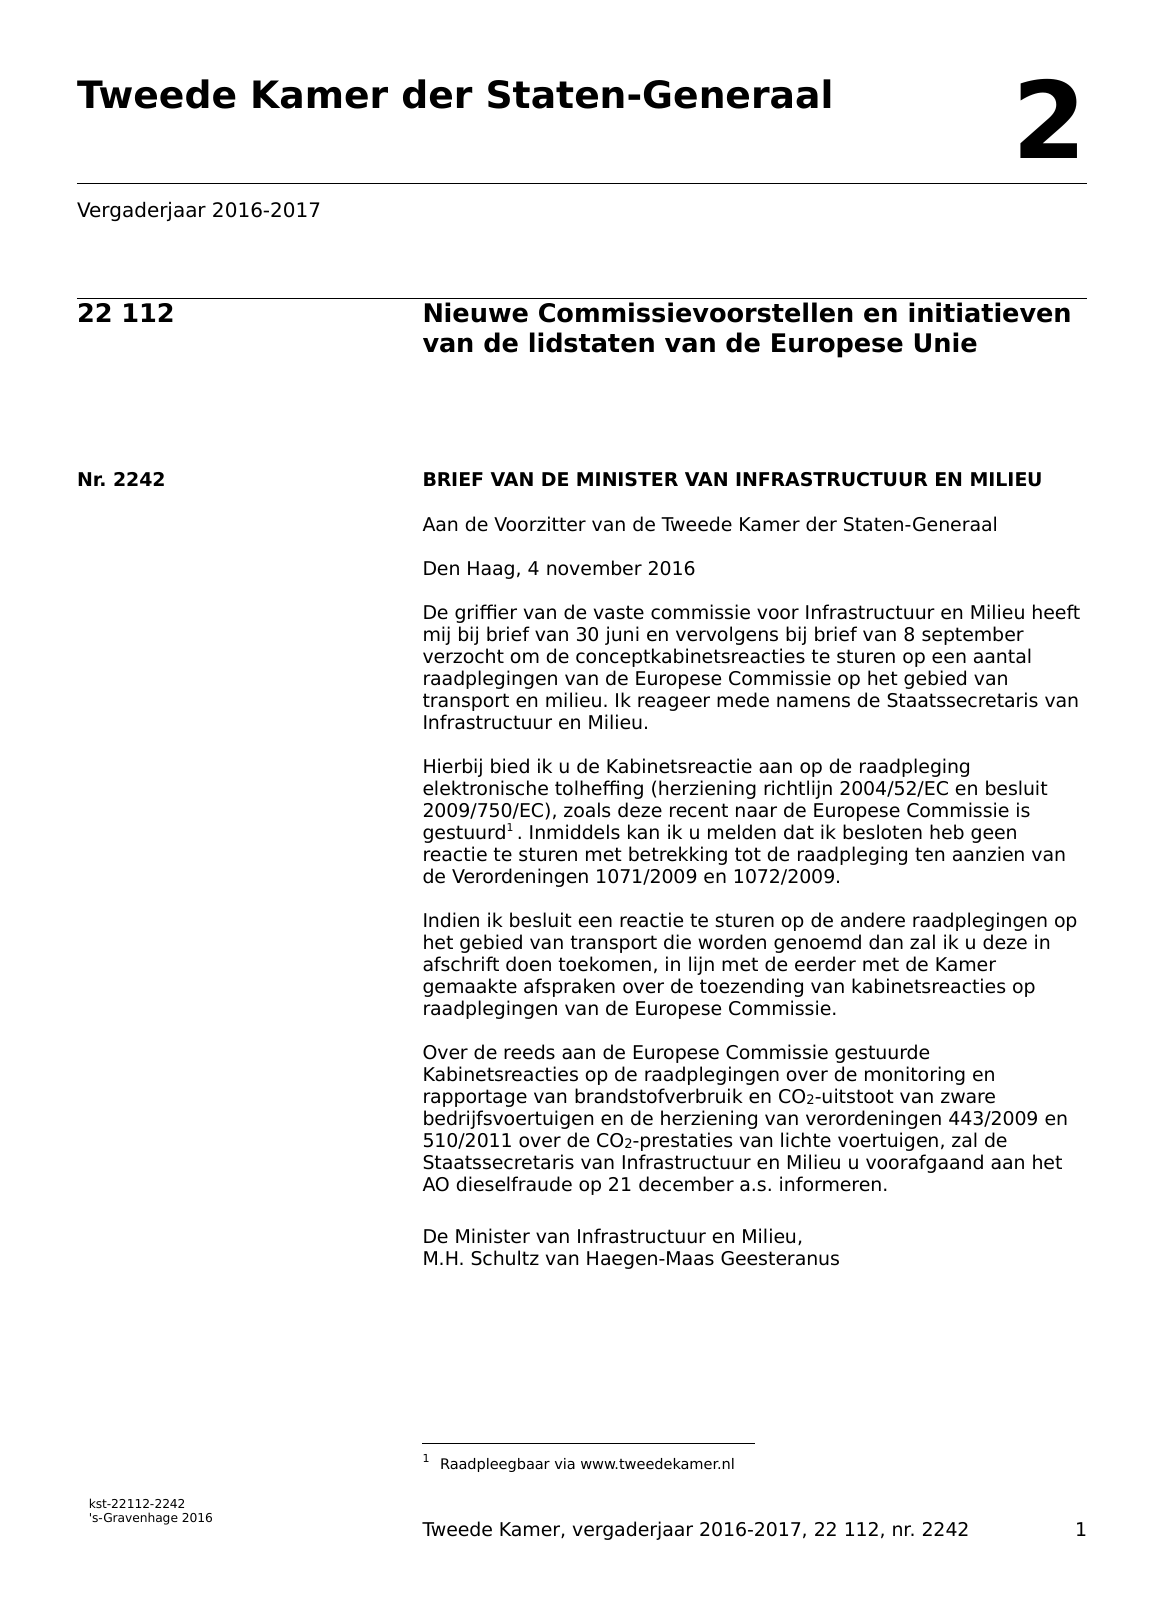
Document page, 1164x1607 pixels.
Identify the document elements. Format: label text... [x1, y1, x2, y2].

text Indien ik besluit een reactie te sturen op de andere raadplegingen op het gebied van transport die worden genoemd dan zal ik u deze in afschrift doen toekomen, in lijn met de eerder met de Kamer gemaakte afspraken over de toezending van kabinetsreacties op raadplegingen van de Europese Commissie. [422, 910, 1087, 1020]
text Den Haag, 4 november 2016 [422, 558, 1087, 580]
table_cell Vergaderjaar 2016-2017 [77, 184, 1087, 298]
table_header 2 [886, 59, 1087, 183]
subtitle Nr. 2242 BRIEF VAN DE MINISTER VAN INFRASTRUCTUUR EN MILIEU [77, 469, 1087, 491]
text Aan de Voorzitter van de Tweede Kamer der Staten-Generaal [422, 513, 1087, 536]
text kst-22112-2242 [88, 1497, 323, 1511]
text Over de reeds aan de Europese Commissie gestuurde Kabinetsreacties op de raadplegingen over de monitoring en rapportage van brandstofverbruik en CO2-uitstoot van zware bedrijfsvoertuigen en de herziening van verordeningen 443/2009 en 510/2011 over de CO2-prestaties van lichte voertuigen, zal de Staatssecretaris van Infrastructuur en Milieu u voorafgaand aan het AO dieselfraude op 21 december a.s. informeren. [422, 1042, 1087, 1196]
text Hierbij bied ik u de Kabinetsreactie aan op de raadpleging elektronische tolheffing (herziening richtlijn 2004/52/EC en besluit 2009/750/EC), zoals deze recent naar de Europese Commissie is gestuurd. Inmiddels kan ik u melden dat ik besloten heb geen reactie te sturen met betrekking tot de raadpleging ten aanzien van de Verordeningen 1071/2009 en 1072/2009. [422, 756, 1087, 888]
text 's-Gravenhage 2016 [88, 1511, 323, 1525]
text Raadpleegbaar via www.tweedekamer.nl [422, 1452, 1087, 1474]
text De Minister van Infrastructuur en Milieu, M.H. Schultz van Haegen-Maas Geesteranus [422, 1226, 1087, 1270]
text De griffier van de vaste commissie voor Infrastructuur en Milieu heeft mij bij brief van 30 juni en vervolgens bij brief van 8 september verzocht om de conceptkabinetsreacties te sturen op een aantal raadplegingen van de Europese Commissie op het gebied van transport en milieu. Ik reageer mede namens de Staatssecretaris van Infrastructuur en Milieu. [422, 602, 1087, 734]
table_header Tweede Kamer der Staten-Generaal [77, 59, 886, 183]
subtitle 22 112 Nieuwe Commissievoorstellen en initiatieven van de lidstaten van de Europese Unie [77, 299, 1087, 358]
